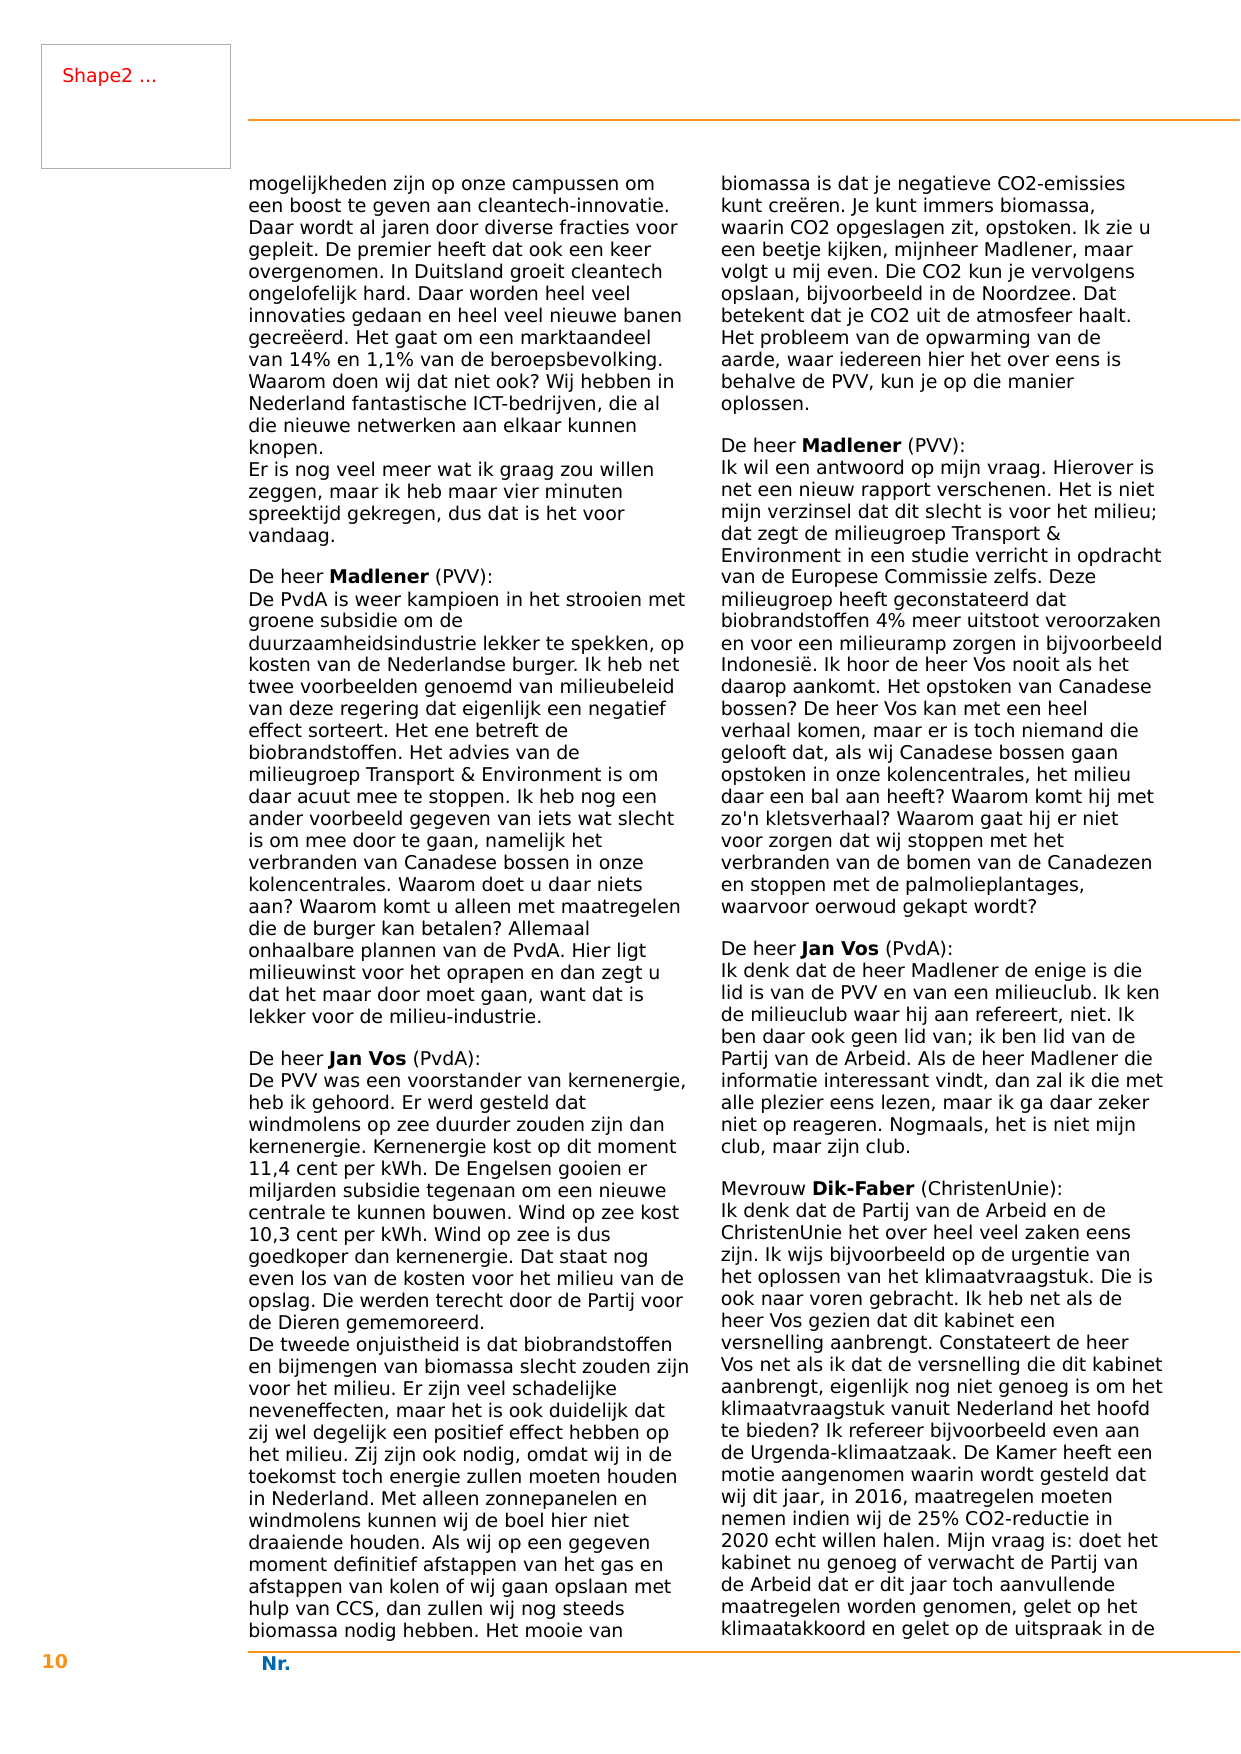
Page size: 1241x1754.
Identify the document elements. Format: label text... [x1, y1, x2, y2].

text De PVV was een voorstander van kernenergie, heb ik gehoord. Er werd gesteld dat windmolens op zee duurder zouden zijn dan kernenergie. Kernenergie kost op dit moment 11,4 cent per kWh. De Engelsen gooien er miljarden subsidie tegenaan om een nieuwe centrale te kunnen bouwen. Wind op zee kost 10,3 cent per kWh. Wind op zee is dus goedkoper dan kernenergie. Dat staat nog even los van de kosten voor het milieu van de opslag. Die werden terecht door de Partij voor de Dieren gememoreerd. [248, 1070, 691, 1334]
text De tweede onjuistheid is dat biobrandstoffen en bijmengen van biomassa slecht zouden zijn voor het milieu. Er zijn veel schadelijke neveneffecten, maar het is ook duidelijk dat zij wel degelijk een positief effect hebben op het milieu. Zij zijn ook nodig, omdat wij in de toekomst toch energie zullen moeten houden in Nederland. Met alleen zonnepanelen en windmolens kunnen wij de boel hier niet draaiende houden. Als wij op een gegeven moment definitief afstappen van het gas en afstappen van kolen of wij gaan opslaan met hulp van CCS, dan zullen wij nog steeds biomassa nodig hebben. Het mooie van [248, 1334, 691, 1641]
text De heer Jan Vos (PvdA): [721, 938, 1163, 960]
text mogelijkheden zijn op onze campussen om een boost te geven aan cleantech-innovatie. Daar wordt al jaren door diverse fracties voor gepleit. De premier heeft dat ook een keer overgenomen. In Duitsland groeit cleantech ongelofelijk hard. Daar worden heel veel innovaties gedaan en heel veel nieuwe banen gecreëerd. Het gaat om een marktaandeel van 14% en 1,1% van de beroepsbevolking. Waarom doen wij dat niet ook? Wij hebben in Nederland fantastische ICT-bedrijven, die al die nieuwe netwerken aan elkaar kunnen knopen. [248, 173, 691, 458]
text De heer Jan Vos (PvdA): [248, 1048, 691, 1070]
text Ik denk dat de Partij van de Arbeid en de ChristenUnie het over heel veel zaken eens zijn. Ik wijs bijvoorbeeld op de urgentie van het oplossen van het klimaatvraagstuk. Die is ook naar voren gebracht. Ik heb net als de heer Vos gezien dat dit kabinet een versnelling aanbrengt. Constateert de heer Vos net als ik dat de versnelling die dit kabinet aanbrengt, eigenlijk nog niet genoeg is om het klimaatvraagstuk vanuit Nederland het hoofd te bieden? Ik refereer bijvoorbeeld even aan de Urgenda-klimaatzaak. De Kamer heeft een motie aangenomen waarin wordt gesteld dat wij dit jaar, in 2016, maatregelen moeten nemen indien wij de 25% CO2-reductie in 2020 echt willen halen. Mijn vraag is: doet het kabinet nu genoeg of verwacht de Partij van de Arbeid dat er dit jaar toch aanvullende maatregelen worden genomen, gelet op het klimaatakkoord en gelet op de uitspraak in de [721, 1200, 1163, 1639]
text Ik wil een antwoord op mijn vraag. Hierover is net een nieuw rapport verschenen. Het is niet mijn verzinsel dat dit slecht is voor het milieu; dat zegt de milieugroep Transport & Environment in een studie verricht in opdracht van de Europese Commissie zelfs. Deze milieugroep heeft geconstateerd dat biobrandstoffen 4% meer uitstoot veroorzaken en voor een milieuramp zorgen in bijvoorbeeld Indonesië. Ik hoor de heer Vos nooit als het daarop aankomt. Het opstoken van Canadese bossen? De heer Vos kan met een heel verhaal komen, maar er is toch niemand die gelooft dat, als wij Canadese bossen gaan opstoken in onze kolencentrales, het milieu daar een bal aan heeft? Waarom komt hij met zo'n kletsverhaal? Waarom gaat hij er niet voor zorgen dat wij stoppen met het verbranden van de bomen van de Canadezen en stoppen met de palmolieplantages, waarvoor oerwoud gekapt wordt? [721, 457, 1163, 918]
text De PvdA is weer kampioen in het strooien met groene subsidie om de duurzaamheidsindustrie lekker te spekken, op kosten van de Nederlandse burger. Ik heb net twee voorbeelden genoemd van milieubeleid van deze regering dat eigenlijk een negatief effect sorteert. Het ene betreft de biobrandstoffen. Het advies van de milieugroep Transport & Environment is om daar acuut mee te stoppen. Ik heb nog een ander voorbeeld gegeven van iets wat slecht is om mee door te gaan, namelijk het verbranden van Canadese bossen in onze kolencentrales. Waarom doet u daar niets aan? Waarom komt u alleen met maatregelen die de burger kan betalen? Allemaal onhaalbare plannen van de PvdA. Hier ligt milieuwinst voor het oprapen en dan zegt u dat het maar door moet gaan, want dat is lekker voor de milieu-industrie. [248, 588, 691, 1028]
text De heer Madlener (PVV): [248, 566, 691, 588]
text Ik denk dat de heer Madlener de enige is die lid is van de PVV en van een milieuclub. Ik ken de milieuclub waar hij aan refereert, niet. Ik ben daar ook geen lid van; ik ben lid van de Partij van de Arbeid. Als de heer Madlener die informatie interessant vindt, dan zal ik die met alle plezier eens lezen, maar ik ga daar zeker niet op reageren. Nogmaals, het is niet mijn club, maar zijn club. [721, 960, 1163, 1158]
text Mevrouw Dik-Faber (ChristenUnie): [721, 1178, 1163, 1200]
text biomassa is dat je negatieve CO2-emissies kunt creëren. Je kunt immers biomassa, waarin CO2 opgeslagen zit, opstoken. Ik zie u een beetje kijken, mijnheer Madlener, maar volgt u mij even. Die CO2 kun je vervolgens opslaan, bijvoorbeeld in de Noordzee. Dat betekent dat je CO2 uit de atmosfeer haalt. Het probleem van de opwarming van de aarde, waar iedereen hier het over eens is behalve de PVV, kun je op die manier oplossen. [721, 173, 1163, 414]
text Er is nog veel meer wat ik graag zou willen zeggen, maar ik heb maar vier minuten spreektijd gekregen, dus dat is het voor vandaag. [248, 458, 691, 546]
text De heer Madlener (PVV): [721, 434, 1163, 457]
